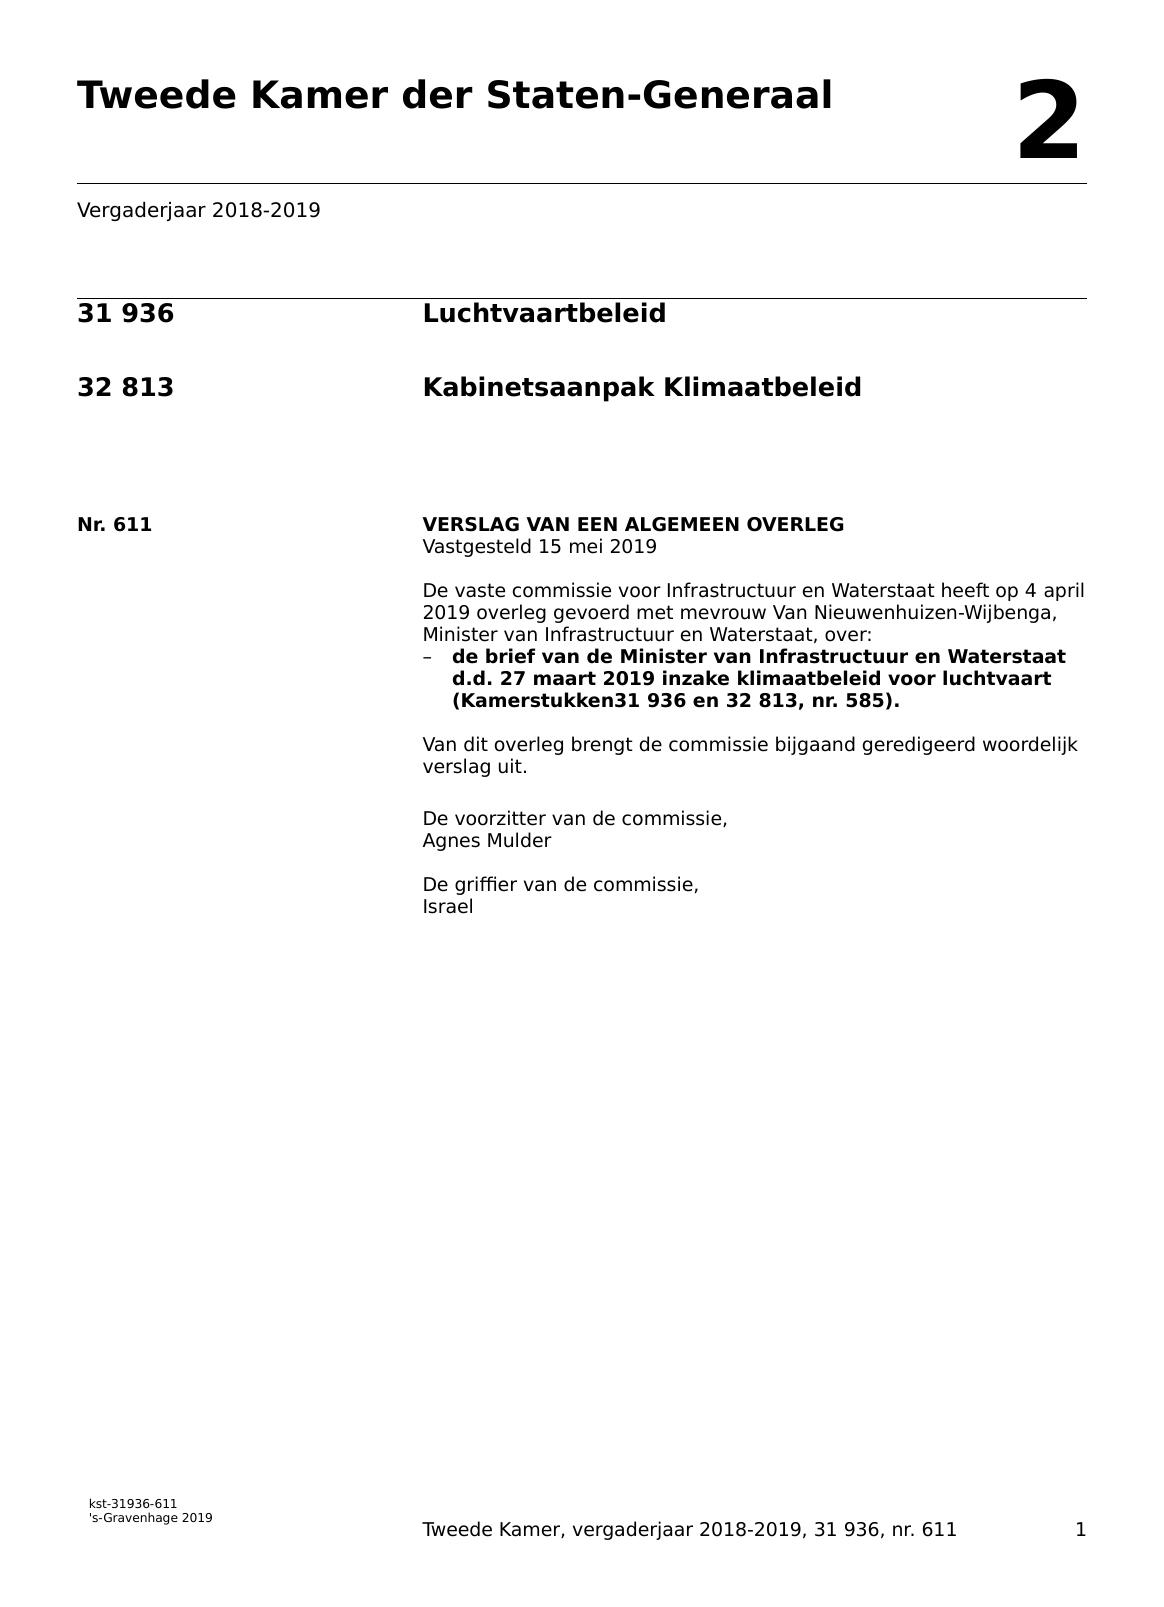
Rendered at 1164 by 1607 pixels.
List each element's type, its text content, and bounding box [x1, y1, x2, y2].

text Vastgesteld 15 mei 2019 [422, 536, 1087, 558]
subtitle Nr. 611 VERSLAG VAN EEN ALGEMEEN OVERLEG [77, 514, 1087, 536]
subtitle 31 936 Luchtvaartbeleid [77, 299, 1087, 329]
text 's-Gravenhage 2019 [88, 1511, 323, 1525]
text kst-31936-611 [88, 1497, 323, 1511]
text – de brief van de Minister van Infrastructuur en Waterstaat d.d. 27 maart 2019 inzake klimaatbeleid voor luchtvaart (Kamerstukken31 936 en 32 813, nr. 585). [422, 646, 1087, 712]
text De griffier van de commissie, Israel [422, 874, 1087, 918]
text De vaste commissie voor Infrastructuur en Waterstaat heeft op 4 april 2019 overleg gevoerd met mevrouw Van Nieuwenhuizen-Wijbenga, Minister van Infrastructuur en Waterstaat, over: [422, 580, 1087, 646]
table_cell Vergaderjaar 2018-2019 [77, 184, 1087, 298]
table_header Tweede Kamer der Staten-Generaal [77, 59, 886, 183]
table_header 2 [886, 59, 1087, 183]
text Van dit overleg brengt de commissie bijgaand geredigeerd woordelijk verslag uit. [422, 734, 1087, 778]
text De voorzitter van de commissie, Agnes Mulder [422, 808, 1087, 852]
subtitle 32 813 Kabinetsaanpak Klimaatbeleid [77, 373, 1087, 403]
